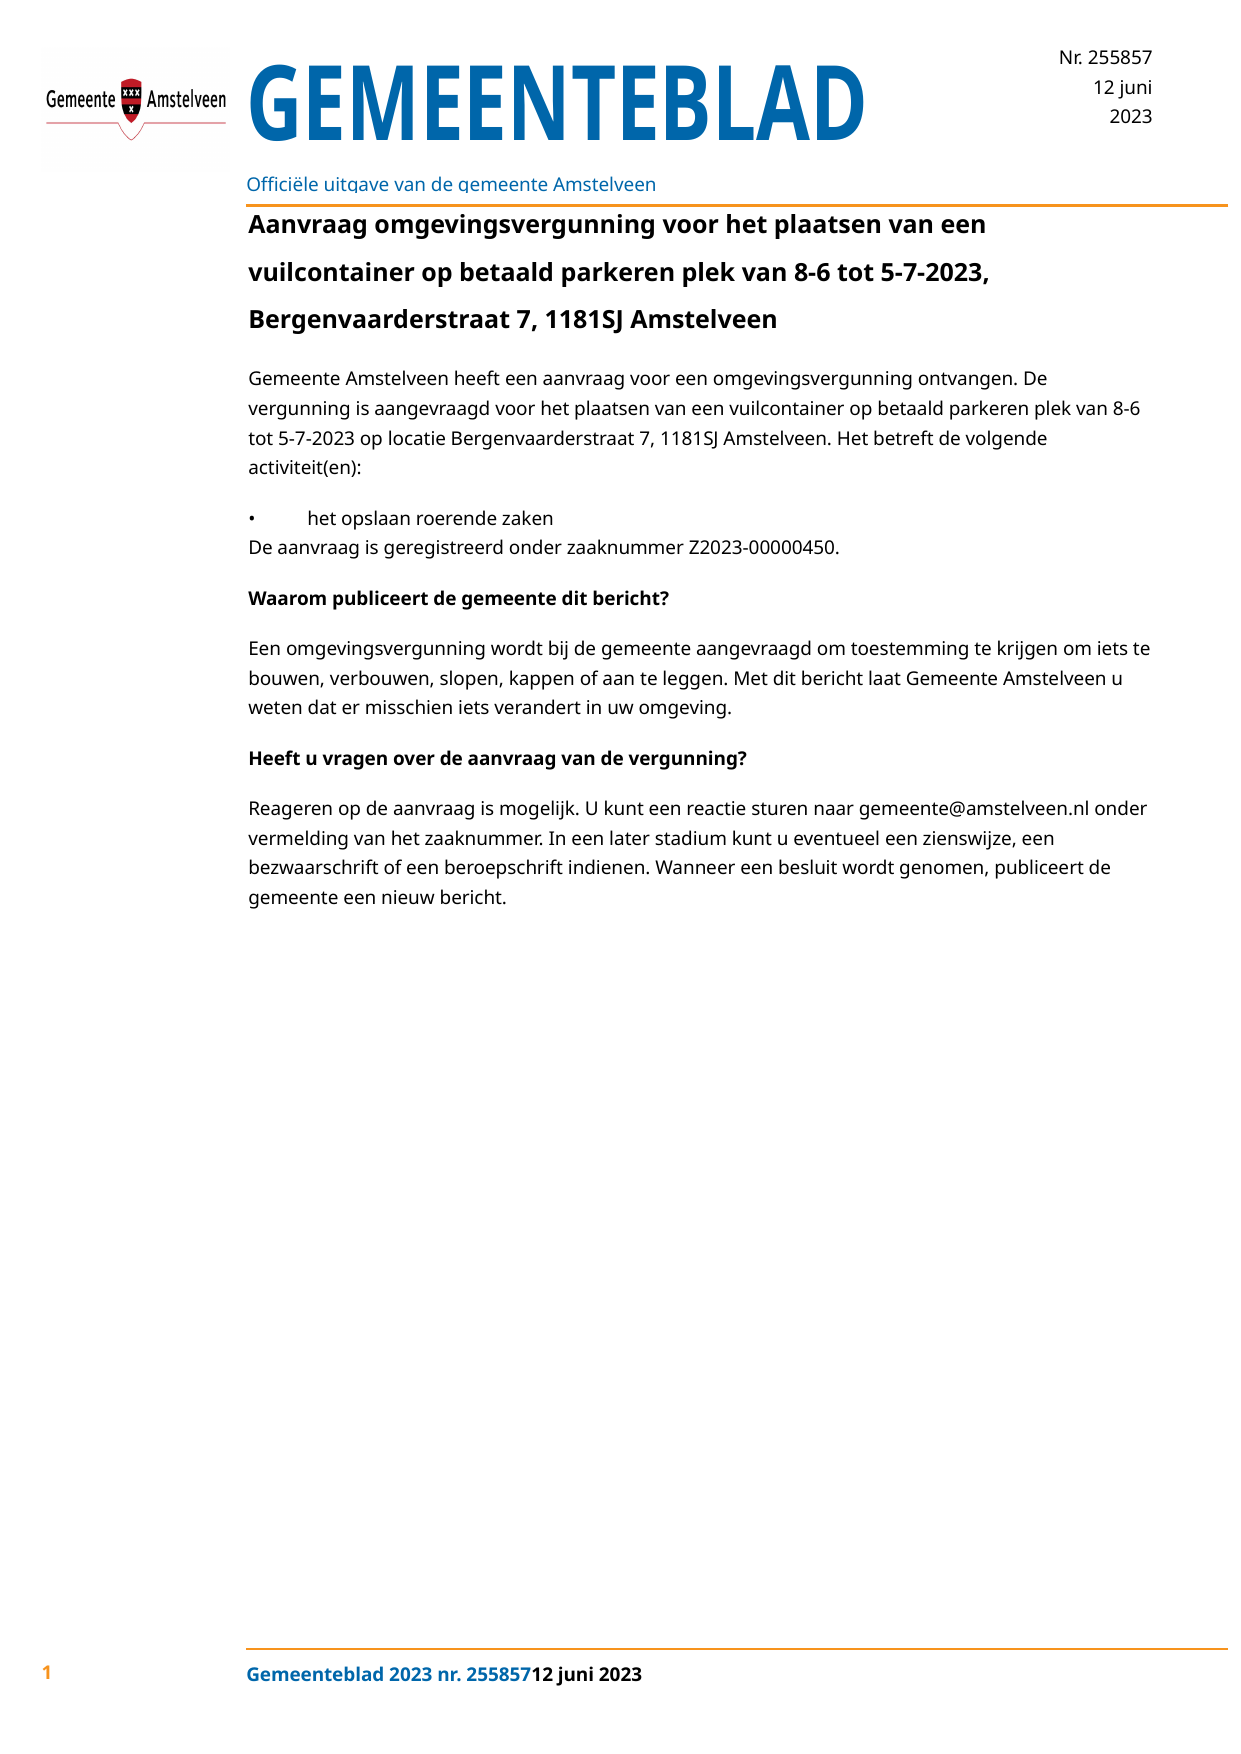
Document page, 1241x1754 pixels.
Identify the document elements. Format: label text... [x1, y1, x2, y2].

text Een omgevingsvergunning wordt bij de gemeente aangevraagd om toestemming te krijgen om iets te bouwen, verbouwen, slopen, kappen of aan te leggen. Met dit bericht laat Gemeente Amstelveen u weten dat er misschien iets verandert in uw omgeving. [248, 635, 1152, 720]
text Gemeente Amstelveen heeft een aanvraag voor een omgevingsvergunning ontvangen. De vergunning is aangevraagd voor het plaatsen van een vuilcontainer op betaald parkeren plek van 8-6 tot 5-7-2023 op locatie Bergenvaarderstraat 7, 1181SJ Amstelveen. Het betreft de volgende activiteit(en): [248, 366, 1152, 480]
text Heeft u vragen over de aanvraag van de vergunning? [248, 745, 1152, 770]
picture [41, 47, 231, 172]
text Reageren op de aanvraag is mogelijk. U kunt een reactie sturen naar gemeente@amstelveen.nl onder vermelding van het zaaknummer. In een later stadium kunt u eventueel een zienswijze, een bezwaarschrift of een beroepschrift indienen. Wanneer een besluit wordt genomen, publiceert de gemeente een nieuw bericht. [248, 795, 1152, 909]
text Aanvraag omgevingsvergunning voor het plaatsen van een vuilcontainer op betaald parkeren plek van 8-6 tot 5-7-2023, Bergenvaarderstraat 7, 1181SJ Amstelveen [248, 207, 1152, 336]
list het opslaan roerende zaken [248, 505, 1152, 530]
text Waarom publiceert de gemeente dit bericht? [248, 585, 1152, 610]
text De aanvraag is geregistreerd onder zaaknummer Z2023-00000450. [248, 534, 1152, 560]
